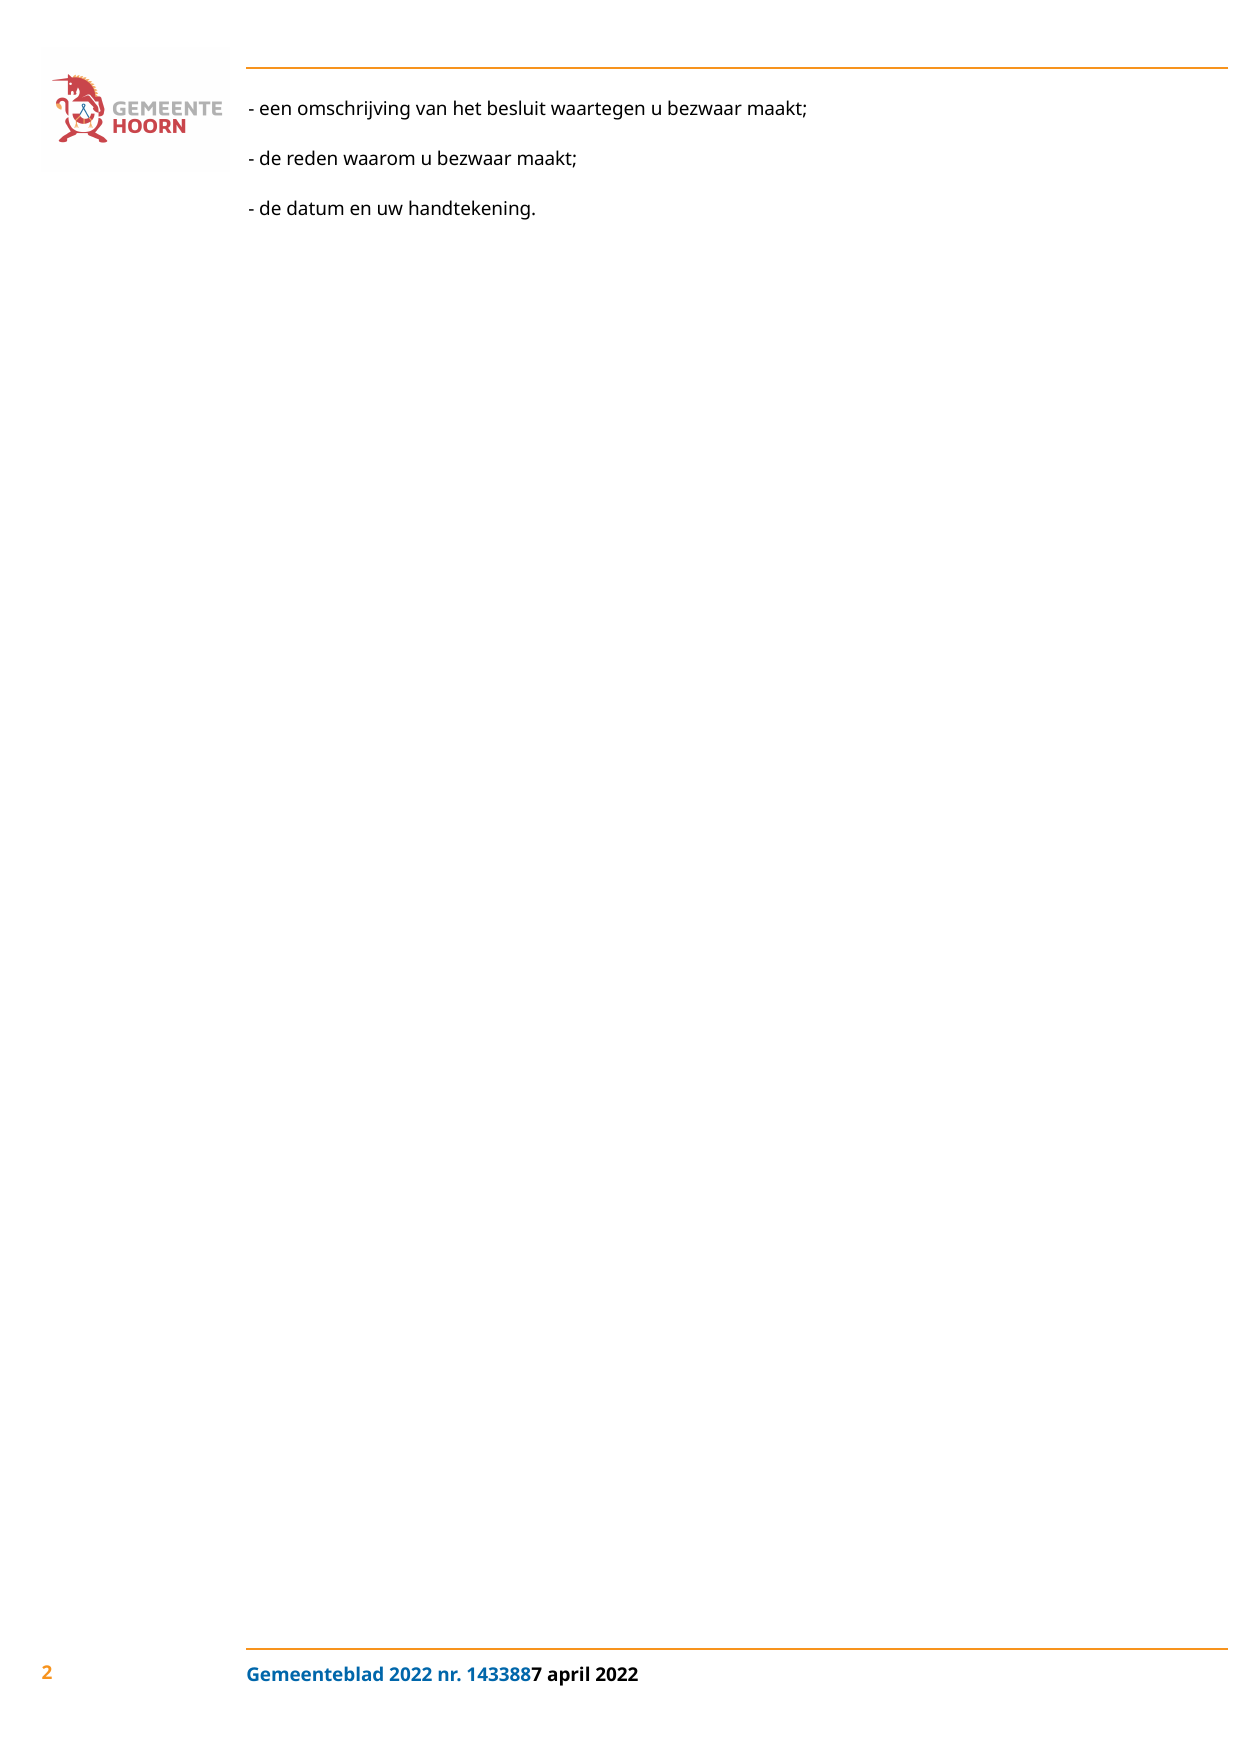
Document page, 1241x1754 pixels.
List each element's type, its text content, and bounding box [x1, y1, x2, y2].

text - de reden waarom u bezwaar maakt; [248, 145, 1152, 171]
text - de datum en uw handtekening. [248, 196, 1152, 221]
text - een omschrijving van het besluit waartegen u bezwaar maakt; [248, 95, 1152, 121]
picture [41, 47, 231, 172]
